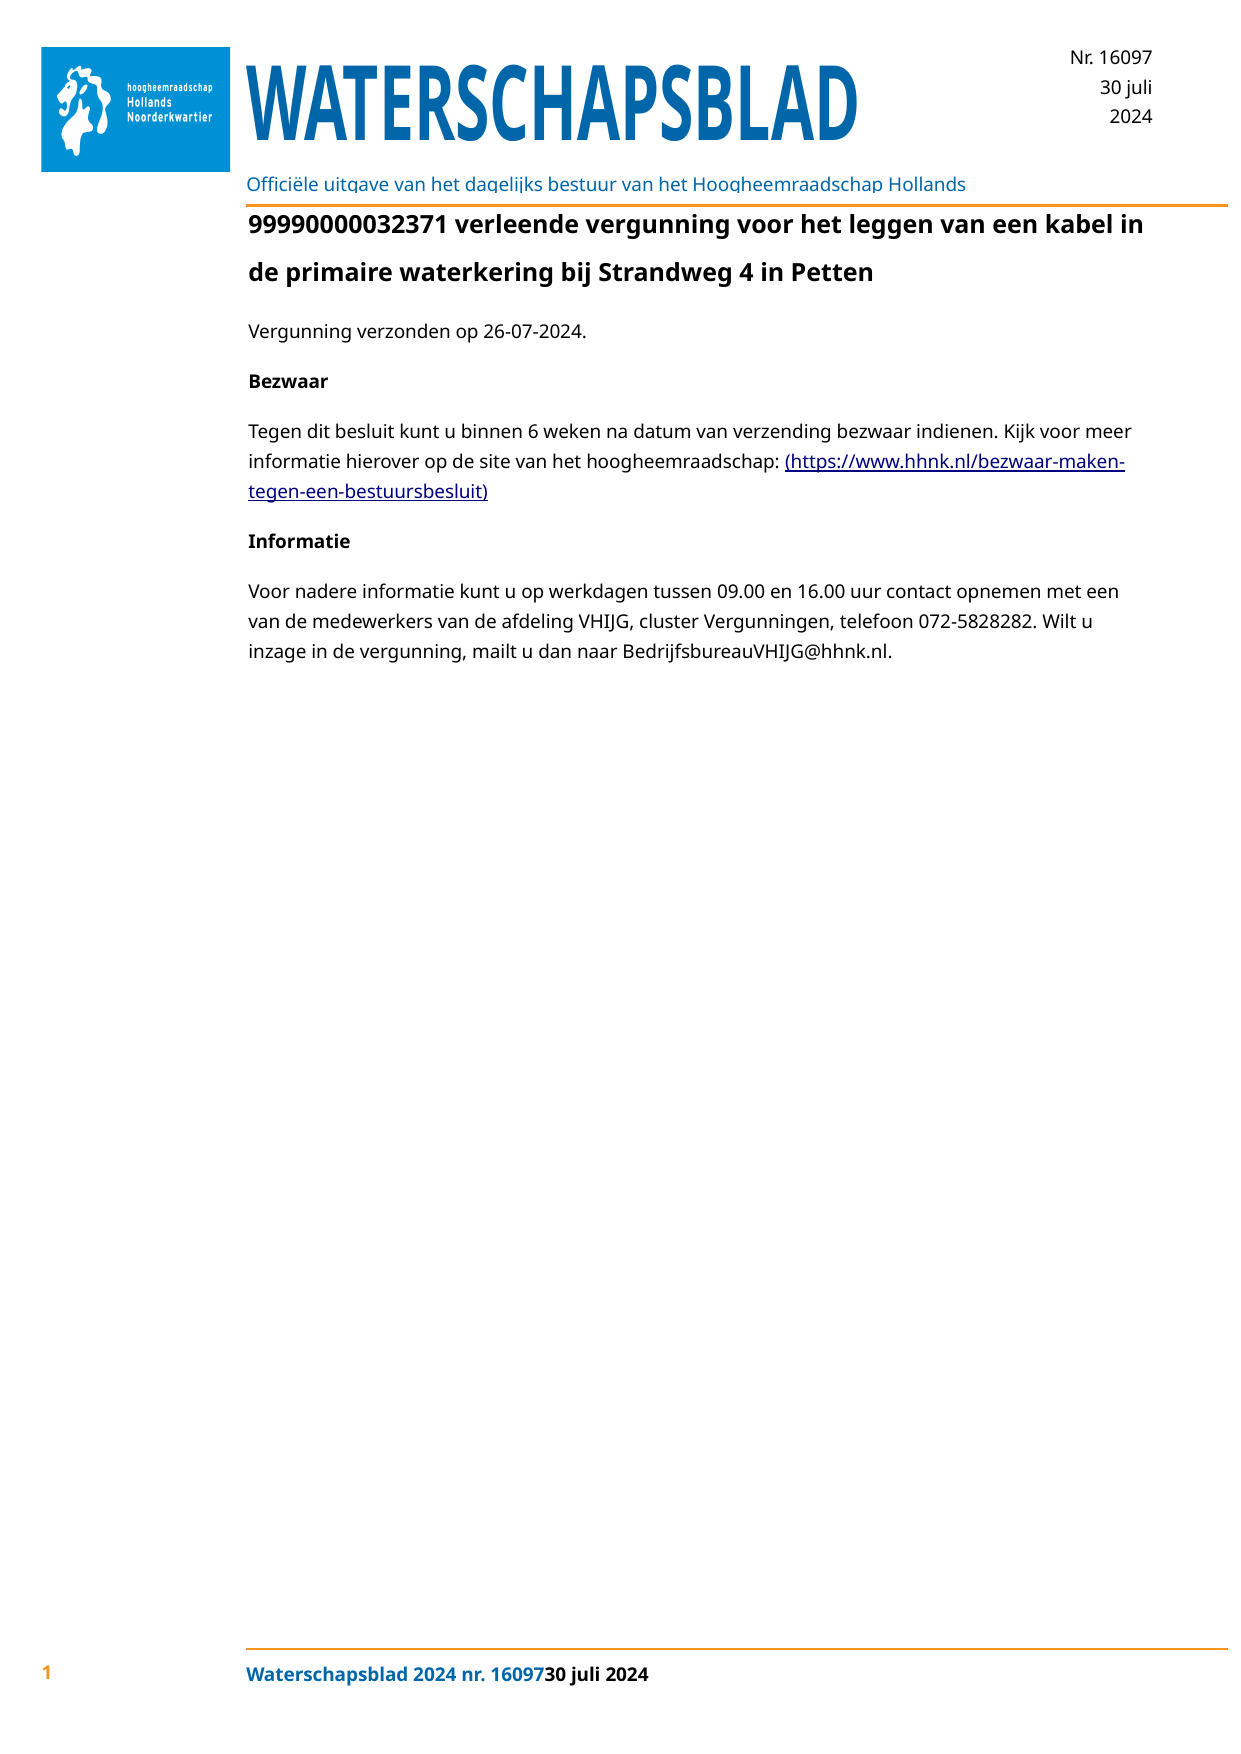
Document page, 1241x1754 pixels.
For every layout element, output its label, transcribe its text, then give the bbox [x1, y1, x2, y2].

picture [128, 113, 133, 121]
picture [80, 86, 87, 93]
text Tegen dit besluit kunt u binnen 6 weken na datum van verzending bezwaar indienen. Kijk voor meer informatie hierover op de site van het hoogheemraadschap: (https://www.hhnk.nl/bezwaar-maken-tegen-een-bestuursbesluit) [248, 419, 1152, 504]
picture [62, 100, 92, 155]
text Voor nadere informatie kunt u op werkdagen tussen 09.00 en 16.00 uur contact opnemen met een van de medewerkers van de afdeling VHIJG, cluster Vergunningen, telefoon 072-5828282. Wilt u inzage in de vergunning, mailt u dan naar BedrijfsbureauVHIJG@hhnk.nl. [248, 579, 1152, 664]
text Informatie [248, 528, 1152, 554]
picture [76, 67, 110, 133]
picture [68, 69, 73, 79]
picture [58, 80, 77, 116]
text Vergunning verzonden op 26-07-2024. [248, 318, 1152, 344]
picture [128, 98, 133, 106]
text Bezwaar [248, 368, 1152, 394]
text 99990000032371 verleende vergunning voor het leggen van een kabel in de primaire waterkering bij Strandweg 4 in Petten [248, 207, 1152, 288]
